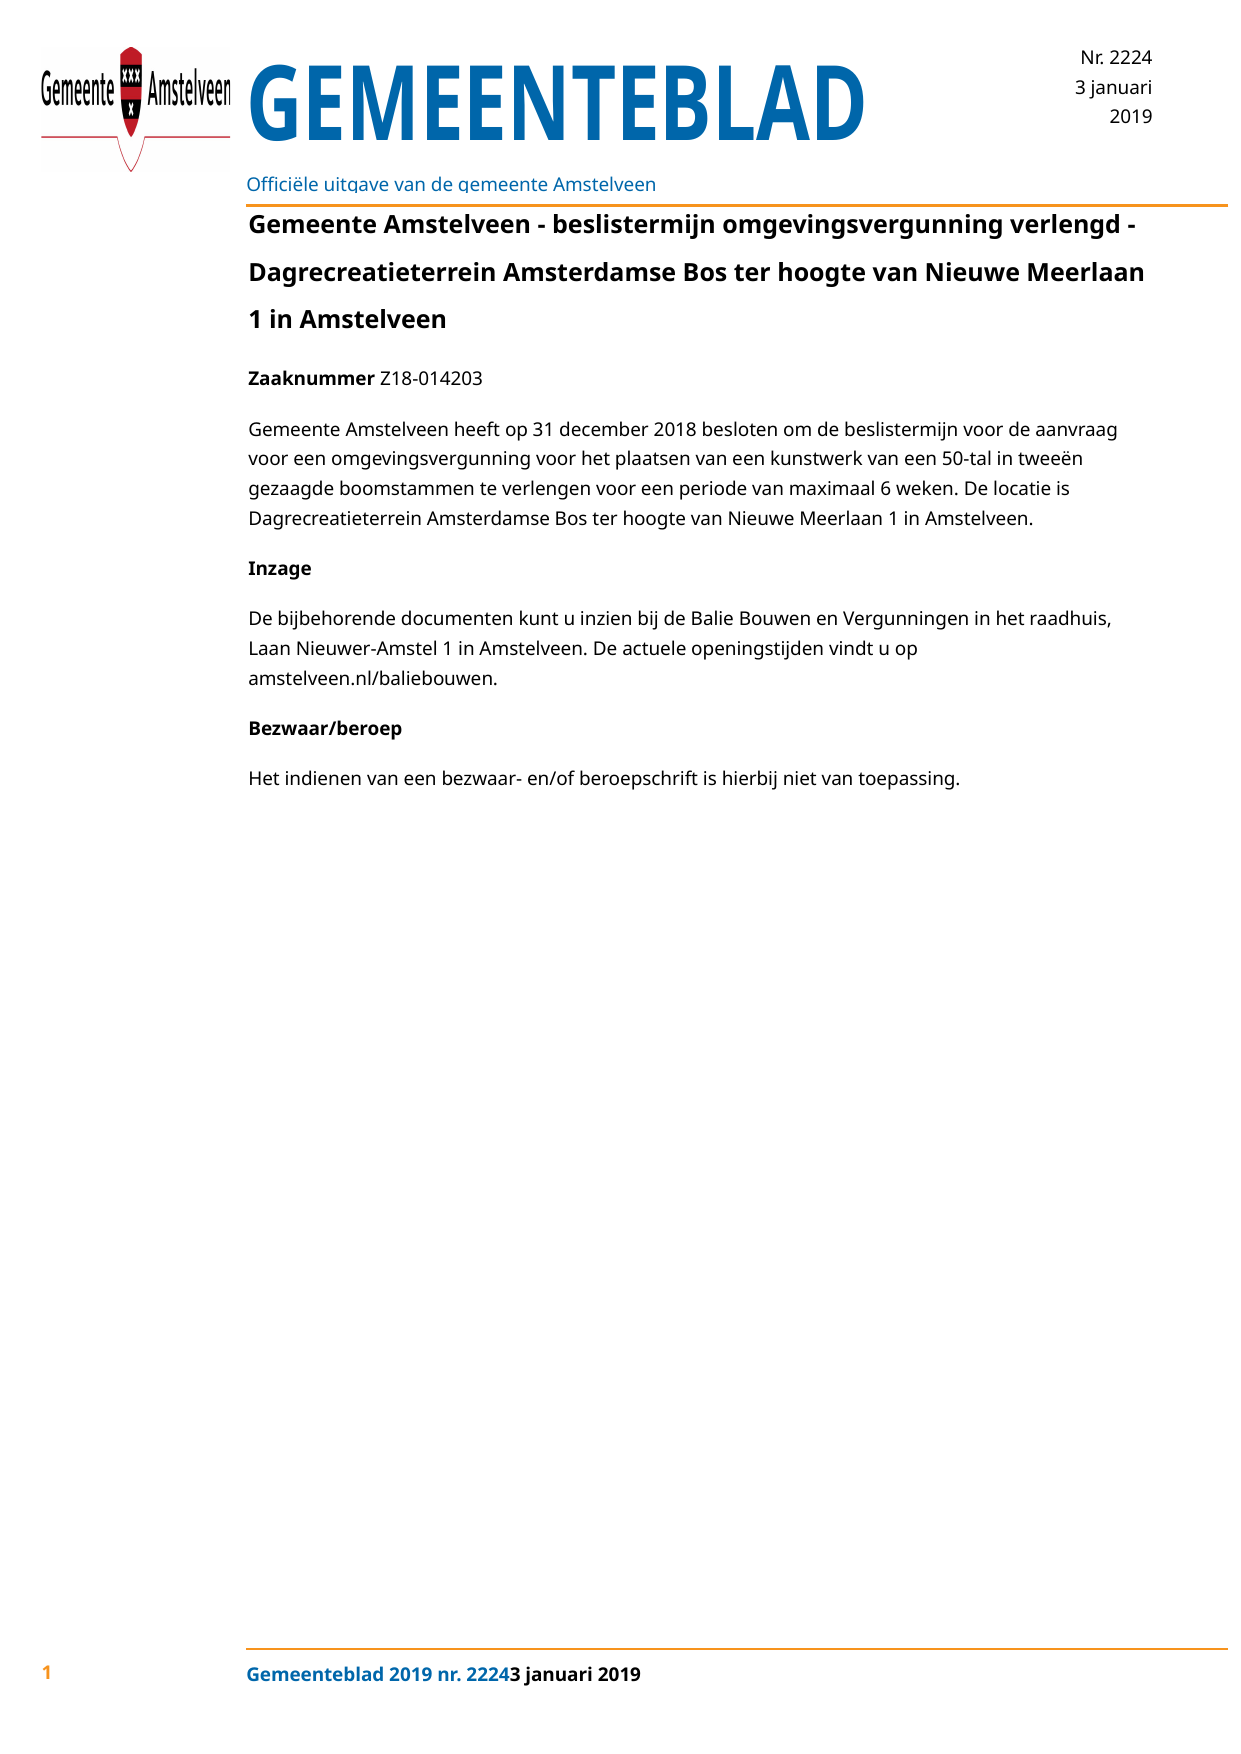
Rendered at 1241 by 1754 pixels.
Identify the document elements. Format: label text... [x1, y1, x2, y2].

text Bezwaar/beroep [248, 715, 1152, 741]
text De bijbehorende documenten kunt u inzien bij de Balie Bouwen en Vergunningen in het raadhuis, Laan Nieuwer-Amstel 1 in Amstelveen. De actuele openingstijden vindt u op amstelveen.nl/baliebouwen. [248, 606, 1152, 690]
text Het indienen van een bezwaar- en/of beroepschrift is hierbij niet van toepassing. [248, 766, 1152, 791]
text Gemeente Amstelveen heeft op 31 december 2018 besloten om de beslistermijn voor de aanvraag voor een omgevingsvergunning voor het plaatsen van een kunstwerk van een 50-tal in tweeën gezaagde boomstammen te verlengen voor een periode van maximaal 6 weken. De locatie is Dagrecreatieterrein Amsterdamse Bos ter hoogte van Nieuwe Meerlaan 1 in Amstelveen. [248, 416, 1152, 530]
text Zaaknummer Z18-014203 [248, 366, 1152, 391]
text Gemeente Amstelveen - beslistermijn omgevingsvergunning verlengd - Dagrecreatieterrein Amsterdamse Bos ter hoogte van Nieuwe Meerlaan 1 in Amstelveen [248, 207, 1152, 336]
picture [41, 47, 231, 172]
text Inzage [248, 555, 1152, 581]
